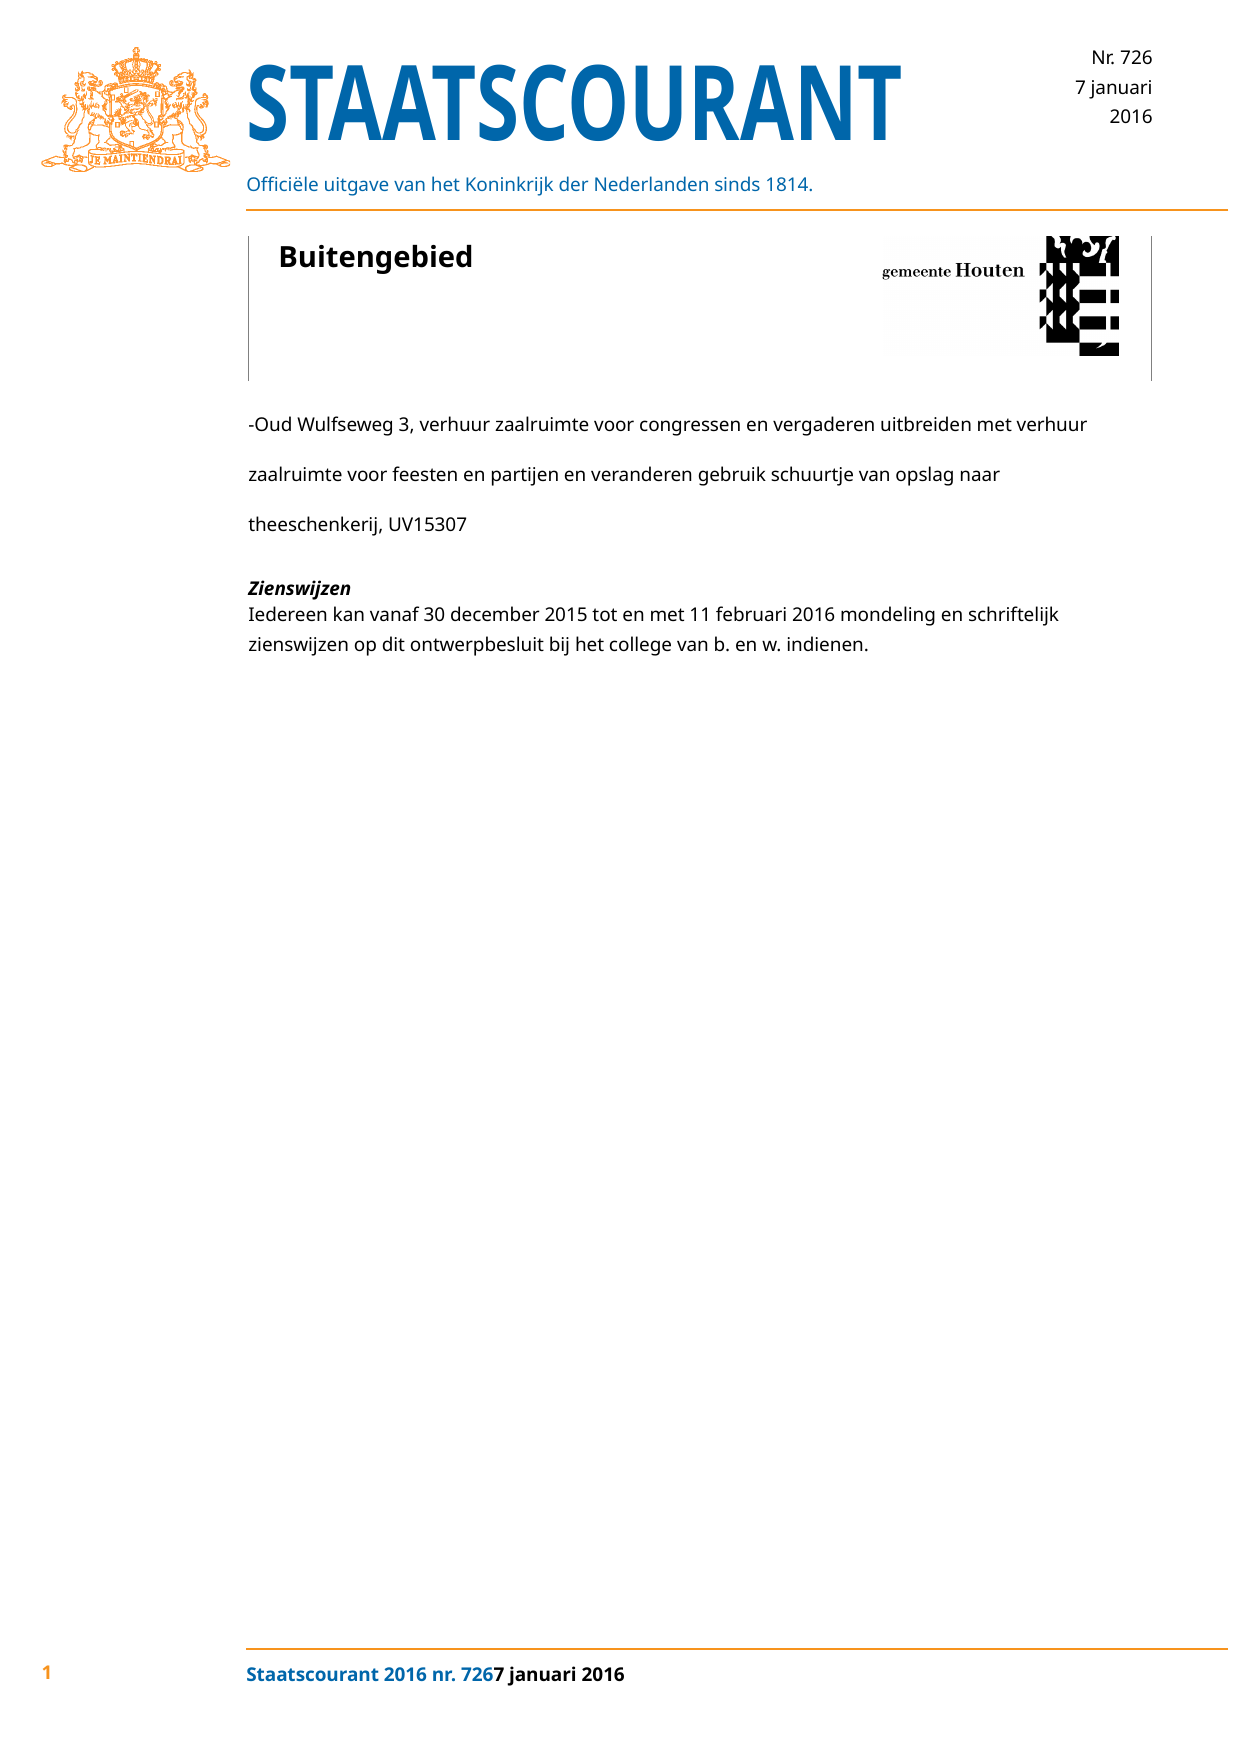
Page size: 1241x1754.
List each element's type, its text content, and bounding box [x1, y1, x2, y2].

picture [41, 47, 231, 172]
table_header [850, 236, 1151, 381]
table_header Buitengebied [249, 236, 850, 381]
text zaalruimte voor feesten en partijen en veranderen gebruik schuurtje van opslag naar [248, 461, 1152, 487]
picture [882, 236, 1119, 356]
text Iedereen kan vanaf 30 december 2015 tot en met 11 februari 2016 mondeling en schriftelijk zienswijzen op dit ontwerpbesluit bij het college van b. en w. indienen. [248, 601, 1152, 657]
text Zienswijzen [248, 576, 1152, 601]
text -Oud Wulfseweg 3, verhuur zaalruimte voor congressen en vergaderen uitbreiden met verhuur [248, 411, 1152, 436]
text theeschenkerij, UV15307 [248, 512, 1152, 537]
